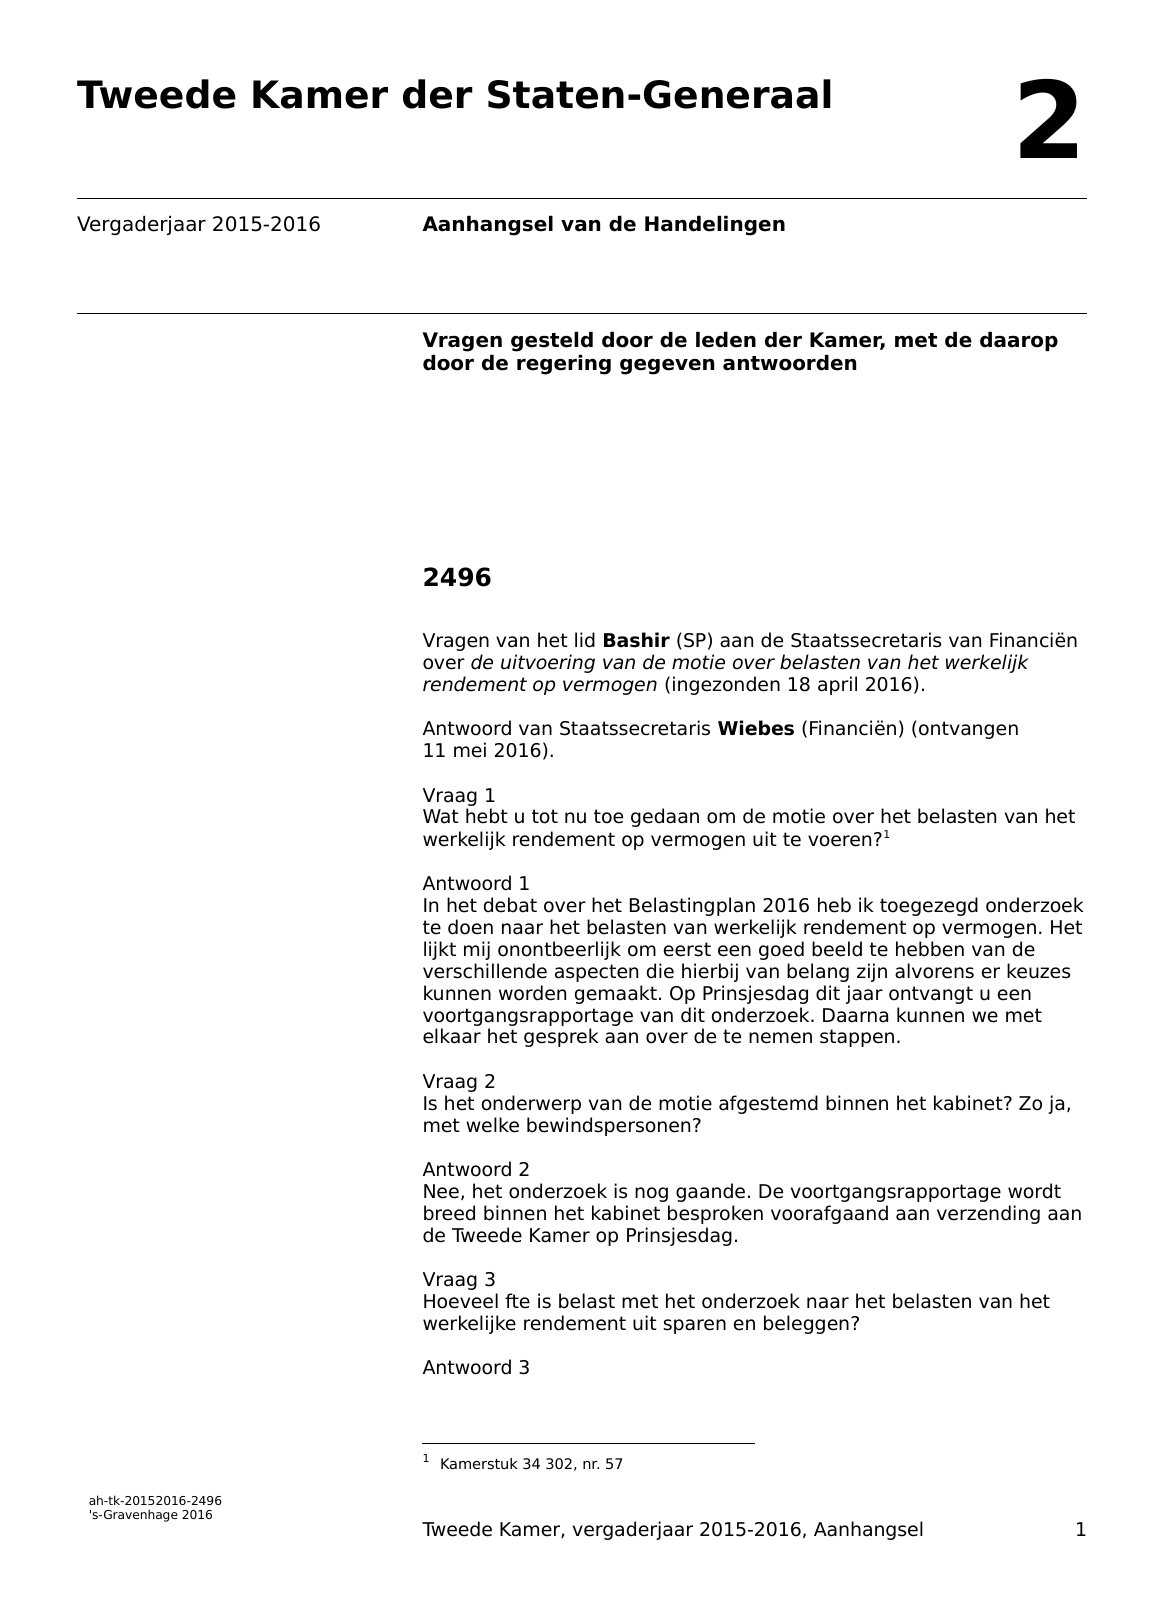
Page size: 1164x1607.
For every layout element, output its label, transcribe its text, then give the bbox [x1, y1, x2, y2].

text Vragen van het lid Bashir (SP) aan de Staatssecretaris van Financiën over de uitvoering van de motie over belasten van het werkelijk rendement op vermogen (ingezonden 18 april 2016). [422, 630, 1087, 696]
text Kamerstuk 34 302, nr. 57 [422, 1452, 1087, 1474]
table_cell Vergaderjaar 2015-2016 [77, 199, 422, 313]
text Wat hebt u tot nu toe gedaan om de motie over het belasten van het werkelijk rendement op vermogen uit te voeren? [422, 806, 1087, 850]
text Hoeveel fte is belast met het onderzoek naar het belasten van het werkelijke rendement uit sparen en beleggen? [422, 1291, 1087, 1335]
table_cell Vragen gesteld door de leden der Kamer, met de daarop door de regering gegeven antwoorden [422, 314, 1087, 375]
text Antwoord 2 [422, 1159, 1087, 1181]
text Antwoord van Staatssecretaris Wiebes (Financiën) (ontvangen 11 mei 2016). [422, 718, 1087, 762]
text 's-Gravenhage 2016 [88, 1508, 323, 1522]
text Antwoord 3 [422, 1357, 1087, 1379]
table_header 2 [886, 59, 1087, 198]
text Vraag 3 [422, 1269, 1087, 1291]
text In het debat over het Belastingplan 2016 heb ik toegezegd onderzoek te doen naar het belasten van werkelijk rendement op vermogen. Het lijkt mij onontbeerlijk om eerst een goed beeld te hebben van de verschillende aspecten die hierbij van belang zijn alvorens er keuzes kunnen worden gemaakt. Op Prinsjesdag dit jaar ontvangt u een voortgangsrapportage van dit onderzoek. Daarna kunnen we met elkaar het gesprek aan over de te nemen stappen. [422, 894, 1087, 1048]
text Antwoord 1 [422, 873, 1087, 894]
table_header Tweede Kamer der Staten-Generaal [77, 59, 886, 198]
table_cell Aanhangsel van de Handelingen [422, 199, 1087, 313]
text Vraag 1 [422, 784, 1087, 806]
text 2496 [422, 563, 1087, 592]
text Nee, het onderzoek is nog gaande. De voortgangsrapportage wordt breed binnen het kabinet besproken voorafgaand aan verzending aan de Tweede Kamer op Prinsjesdag. [422, 1181, 1087, 1247]
text Vraag 2 [422, 1071, 1087, 1093]
text ah-tk-20152016-2496 [88, 1494, 323, 1508]
text Is het onderwerp van de motie afgestemd binnen het kabinet? Zo ja, met welke bewindspersonen? [422, 1093, 1087, 1137]
table_cell [77, 314, 422, 375]
